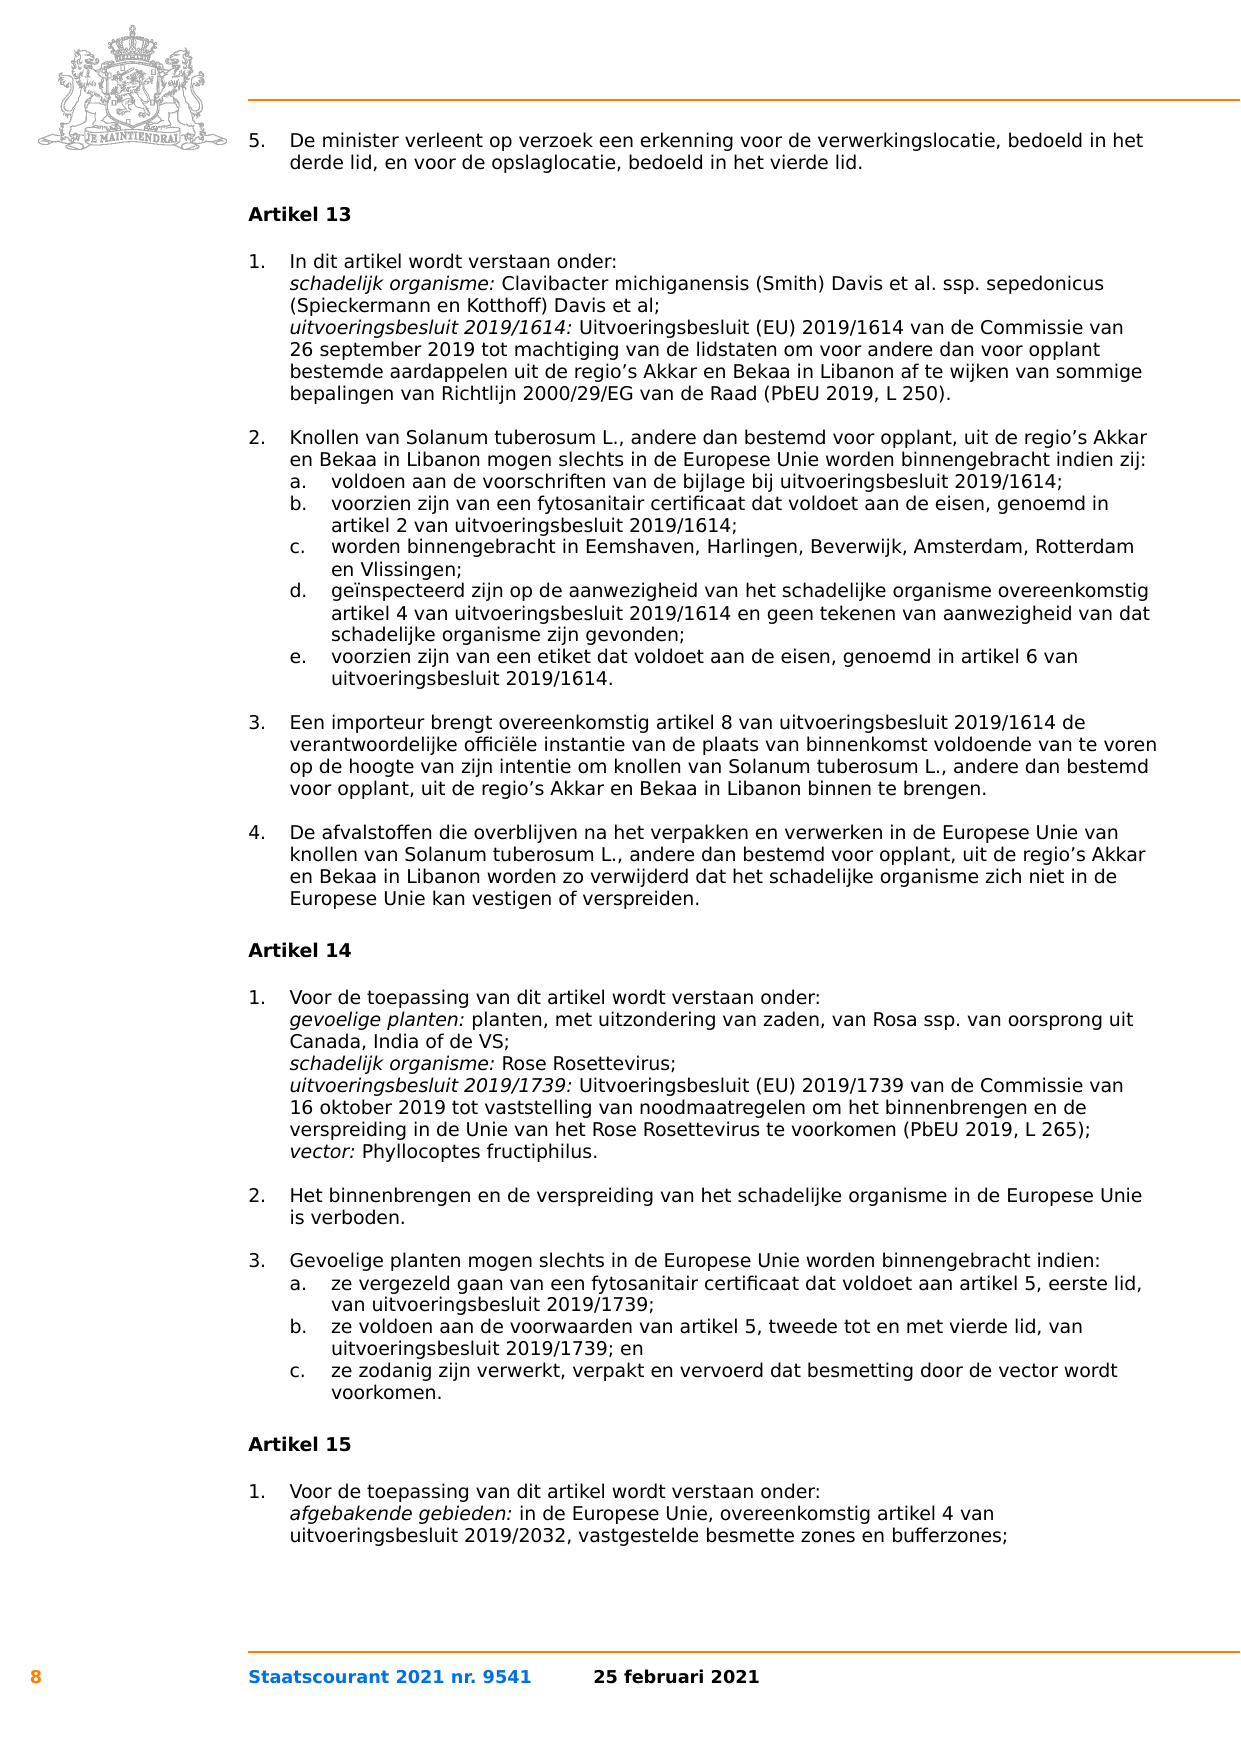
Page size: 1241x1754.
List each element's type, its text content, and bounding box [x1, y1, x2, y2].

picture [38, 25, 227, 150]
text a. ze vergezeld gaan van een fytosanitair certificaat dat voldoet aan artikel 5, eerste lid, van uitvoeringsbesluit 2019/1739; [289, 1272, 1163, 1316]
text schadelijk organisme: Rose Rosettevirus; [289, 1053, 1163, 1075]
text b. voorzien zijn van een fytosanitair certificaat dat voldoet aan de eisen, genoemd in artikel 2 van uitvoeringsbesluit 2019/1614; [289, 492, 1163, 536]
text 4. De afvalstoffen die overblijven na het verpakken en verwerken in de Europese Unie van knollen van Solanum tuberosum L., andere dan bestemd voor opplant, uit de regio’s Akkar en Bekaa in Libanon worden zo verwijderd dat het schadelijke organisme zich niet in de Europese Unie kan vestigen of verspreiden. [248, 822, 1163, 910]
subtitle Artikel 15 [248, 1434, 1163, 1456]
text uitvoeringsbesluit 2019/1739: Uitvoeringsbesluit (EU) 2019/1739 van de Commissie van 16 oktober 2019 tot vaststelling van noodmaatregelen om het binnenbrengen en de verspreiding in de Unie van het Rose Rosettevirus te voorkomen (PbEU 2019, L 265); [289, 1075, 1163, 1141]
text 3. Gevoelige planten mogen slechts in de Europese Unie worden binnengebracht indien: [248, 1250, 1163, 1272]
text 3. Een importeur brengt overeenkomstig artikel 8 van uitvoeringsbesluit 2019/1614 de verantwoordelijke officiële instantie van de plaats van binnenkomst voldoende van te voren op de hoogte van zijn intentie om knollen van Solanum tuberosum L., andere dan bestemd voor opplant, uit de regio’s Akkar en Bekaa in Libanon binnen te brengen. [248, 712, 1163, 800]
text d. geïnspecteerd zijn op de aanwezigheid van het schadelijke organisme overeenkomstig artikel 4 van uitvoeringsbesluit 2019/1614 en geen tekenen van aanwezigheid van dat schadelijke organisme zijn gevonden; [289, 580, 1163, 646]
text b. ze voldoen aan de voorwaarden van artikel 5, tweede tot en met vierde lid, van uitvoeringsbesluit 2019/1739; en [289, 1316, 1163, 1360]
text uitvoeringsbesluit 2019/1614: Uitvoeringsbesluit (EU) 2019/1614 van de Commissie van 26 september 2019 tot machtiging van de lidstaten om voor andere dan voor opplant bestemde aardappelen uit de regio’s Akkar en Bekaa in Libanon af te wijken van sommige bepalingen van Richtlijn 2000/29/EG van de Raad (PbEU 2019, L 250). [289, 317, 1163, 405]
text c. worden binnengebracht in Eemshaven, Harlingen, Beverwijk, Amsterdam, Rotterdam en Vlissingen; [289, 536, 1163, 580]
text a. voldoen aan de voorschriften van de bijlage bij uitvoeringsbesluit 2019/1614; [289, 471, 1163, 492]
subtitle Artikel 14 [248, 940, 1163, 962]
text 2. Knollen van Solanum tuberosum L., andere dan bestemd voor opplant, uit de regio’s Akkar en Bekaa in Libanon mogen slechts in de Europese Unie worden binnengebracht indien zij: [248, 427, 1163, 471]
text 1. In dit artikel wordt verstaan onder: [248, 251, 1163, 273]
text e. voorzien zijn van een etiket dat voldoet aan de eisen, genoemd in artikel 6 van uitvoeringsbesluit 2019/1614. [289, 646, 1163, 690]
text gevoelige planten: planten, met uitzondering van zaden, van Rosa ssp. van oorsprong uit Canada, India of de VS; [289, 1009, 1163, 1053]
text afgebakende gebieden: in de Europese Unie, overeenkomstig artikel 4 van uitvoeringsbesluit 2019/2032, vastgestelde besmette zones en bufferzones; [289, 1503, 1163, 1547]
text 5. De minister verleent op verzoek een erkenning voor de verwerkingslocatie, bedoeld in het derde lid, en voor de opslaglocatie, bedoeld in het vierde lid. [248, 130, 1163, 174]
text vector: Phyllocoptes fructiphilus. [289, 1141, 1163, 1163]
text 2. Het binnenbrengen en de verspreiding van het schadelijke organisme in de Europese Unie is verboden. [248, 1184, 1163, 1228]
subtitle Artikel 13 [248, 204, 1163, 226]
text c. ze zodanig zijn verwerkt, verpakt en vervoerd dat besmetting door de vector wordt voorkomen. [289, 1360, 1163, 1404]
text 1. Voor de toepassing van dit artikel wordt verstaan onder: [248, 987, 1163, 1009]
text schadelijk organisme: Clavibacter michiganensis (Smith) Davis et al. ssp. sepedonicus (Spieckermann en Kotthoff) Davis et al; [289, 273, 1163, 317]
text 1. Voor de toepassing van dit artikel wordt verstaan onder: [248, 1481, 1163, 1503]
